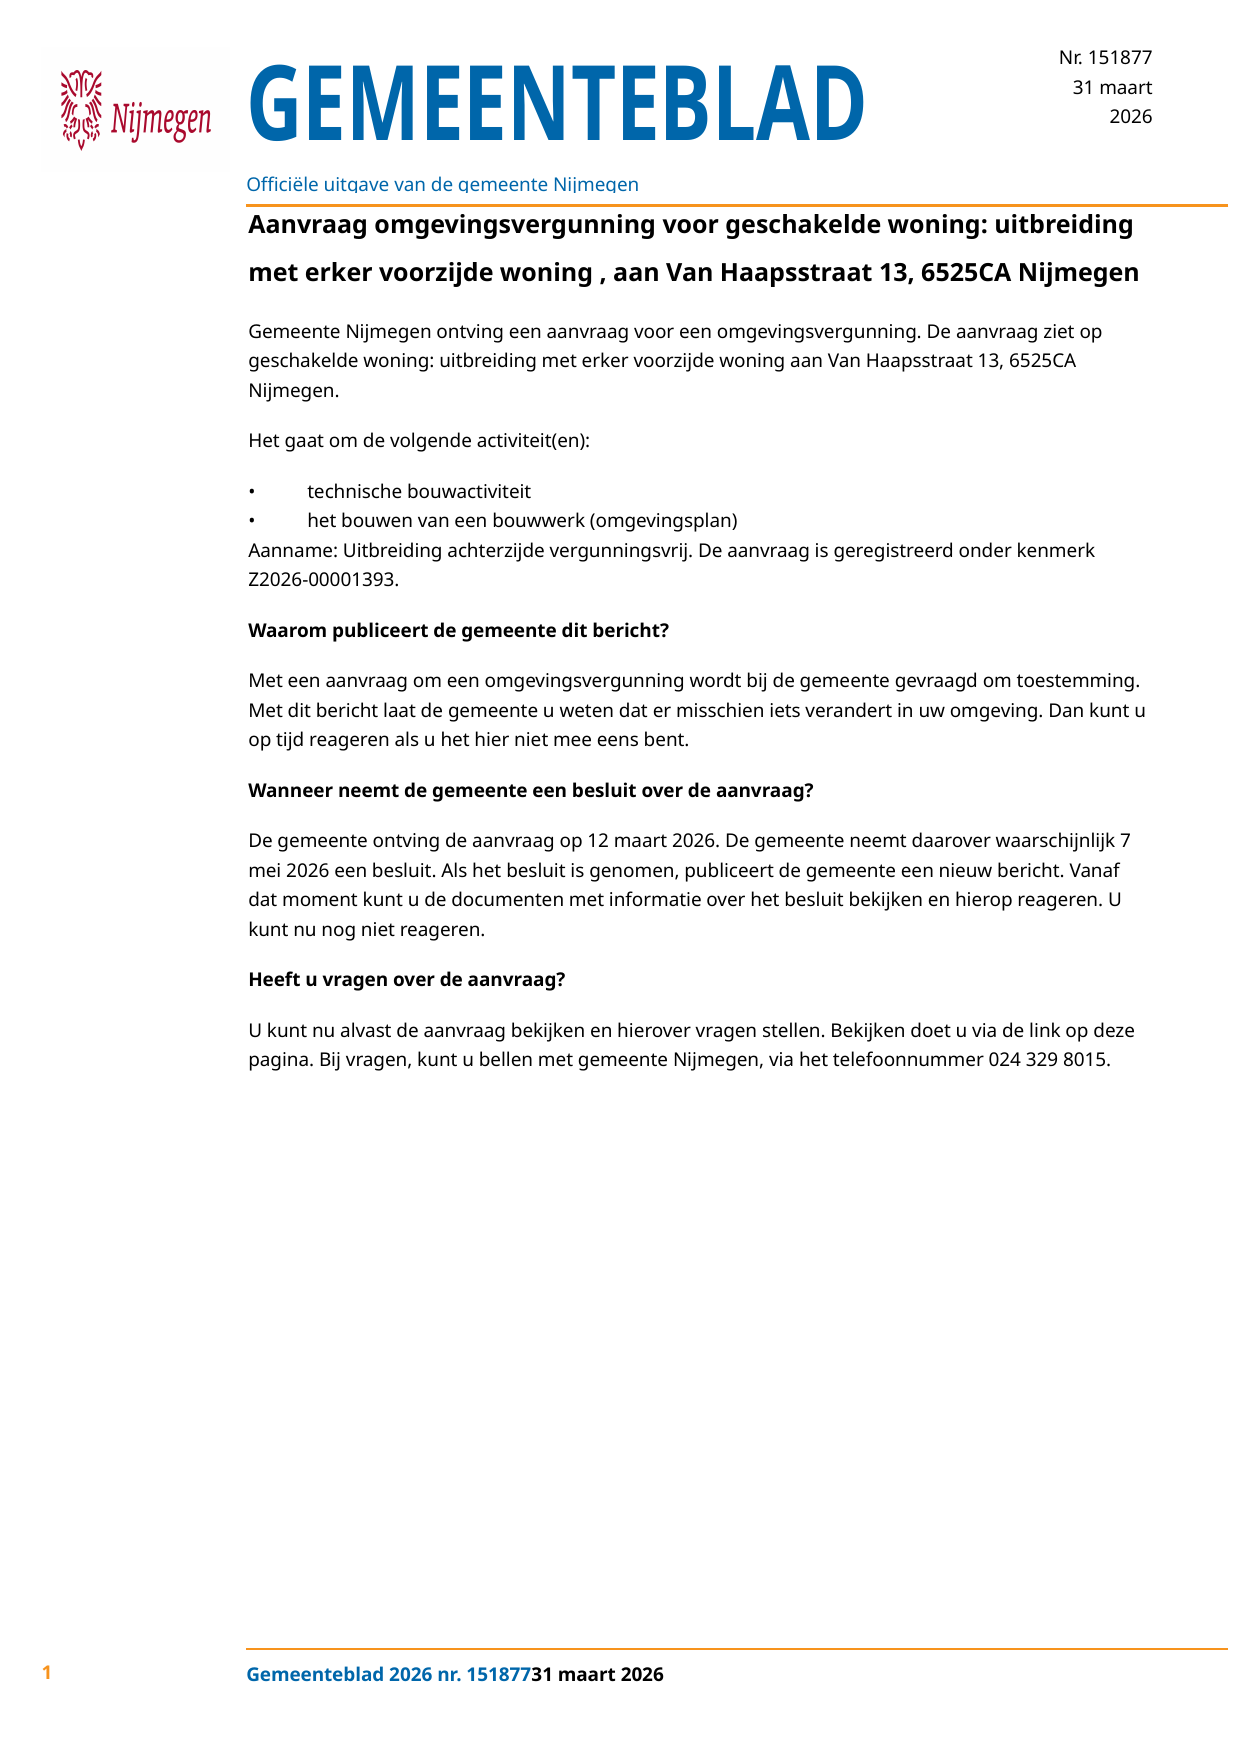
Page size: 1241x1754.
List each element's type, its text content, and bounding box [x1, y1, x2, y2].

text U kunt nu alvast de aanvraag bekijken en hierover vragen stellen. Bekijken doet u via de link op deze pagina. Bij vragen, kunt u bellen met gemeente Nijmegen, via het telefoonnummer 024 329 8015. [248, 1017, 1152, 1072]
list technische bouwactiviteit [248, 478, 1152, 504]
text Met een aanvraag om een omgevingsvergunning wordt bij de gemeente gevraagd om toestemming. Met dit bericht laat de gemeente u weten dat er misschien iets verandert in uw omgeving. Dan kunt u op tijd reageren als u het hier niet mee eens bent. [248, 667, 1152, 752]
list het bouwen van een bouwwerk (omgevingsplan) [248, 507, 1152, 533]
text Aanvraag omgevingsvergunning voor geschakelde woning: uitbreiding met erker voorzijde woning , aan Van Haapsstraat 13, 6525CA Nijmegen [248, 207, 1152, 288]
text Gemeente Nijmegen ontving een aanvraag voor een omgevingsvergunning. De aanvraag ziet op geschakelde woning: uitbreiding met erker voorzijde woning aan Van Haapsstraat 13, 6525CA Nijmegen. [248, 318, 1152, 403]
text Heeft u vragen over de aanvraag? [248, 967, 1152, 992]
text Waarom publiceert de gemeente dit bericht? [248, 617, 1152, 643]
picture [41, 47, 231, 172]
text Het gaat om de volgende activiteit(en): [248, 427, 1152, 453]
text Wanneer neemt de gemeente een besluit over de aanvraag? [248, 777, 1152, 803]
text De gemeente ontving de aanvraag op 12 maart 2026. De gemeente neemt daarover waarschijnlijk 7 mei 2026 een besluit. Als het besluit is genomen, publiceert de gemeente een nieuw bericht. Vanaf dat moment kunt u de documenten met informatie over het besluit bekijken en hierop reageren. U kunt nu nog niet reageren. [248, 827, 1152, 942]
text Aanname: Uitbreiding achterzijde vergunningsvrij. De aanvraag is geregistreerd onder kenmerk Z2026-00001393. [248, 537, 1152, 592]
